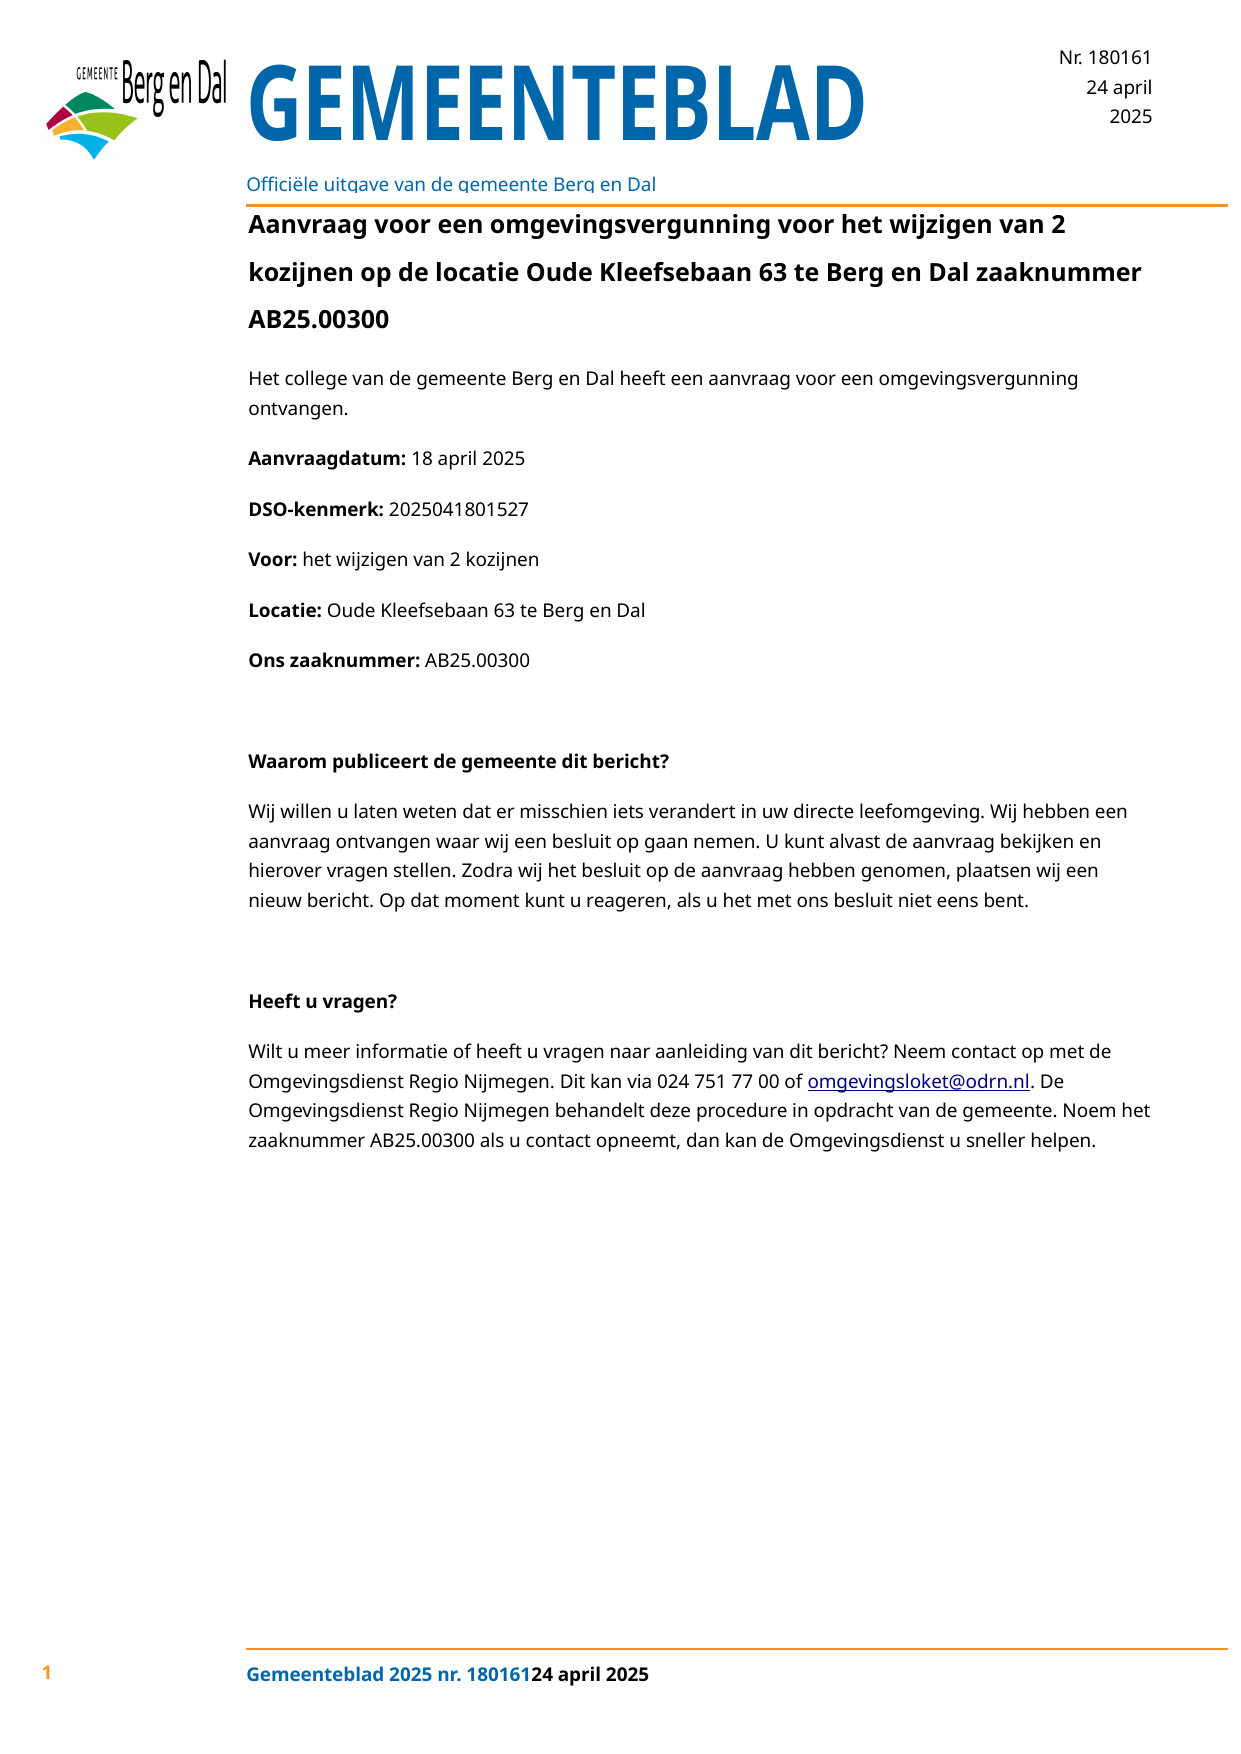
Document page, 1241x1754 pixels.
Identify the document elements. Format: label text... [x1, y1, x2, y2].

text Voor: het wijzigen van 2 kozijnen [248, 546, 1152, 572]
text Aanvraag voor een omgevingsvergunning voor het wijzigen van 2 kozijnen op de locatie Oude Kleefsebaan 63 te Berg en Dal zaaknummer AB25.00300 [248, 207, 1152, 336]
text Wilt u meer informatie of heeft u vragen naar aanleiding van dit bericht? Neem contact op met de Omgevingsdienst Regio Nijmegen. Dit kan via 024 751 77 00 of omgevingsloket@odrn.nl. De Omgevingsdienst Regio Nijmegen behandelt deze procedure in opdracht van de gemeente. Noem het zaaknummer AB25.00300 als u contact opneemt, dan kan de Omgevingsdienst u sneller helpen. [248, 1038, 1152, 1153]
text Waarom publiceert de gemeente dit bericht? [248, 748, 1152, 774]
picture [41, 47, 231, 172]
text Aanvraagdatum: 18 april 2025 [248, 446, 1152, 471]
text Heeft u vragen? [248, 988, 1152, 1014]
text Ons zaaknummer: AB25.00300 [248, 647, 1152, 673]
text DSO-kenmerk: 2025041801527 [248, 496, 1152, 522]
text Het college van de gemeente Berg en Dal heeft een aanvraag voor een omgevingsvergunning ontvangen. [248, 366, 1152, 421]
text Wij willen u laten weten dat er misschien iets verandert in uw directe leefomgeving. Wij hebben een aanvraag ontvangen waar wij een besluit op gaan nemen. U kunt alvast de aanvraag bekijken en hierover vragen stellen. Zodra wij het besluit op de aanvraag hebben genomen, plaatsen wij een nieuw bericht. Op dat moment kunt u reageren, als u het met ons besluit niet eens bent. [248, 798, 1152, 913]
text Locatie: Oude Kleefsebaan 63 te Berg en Dal [248, 597, 1152, 622]
